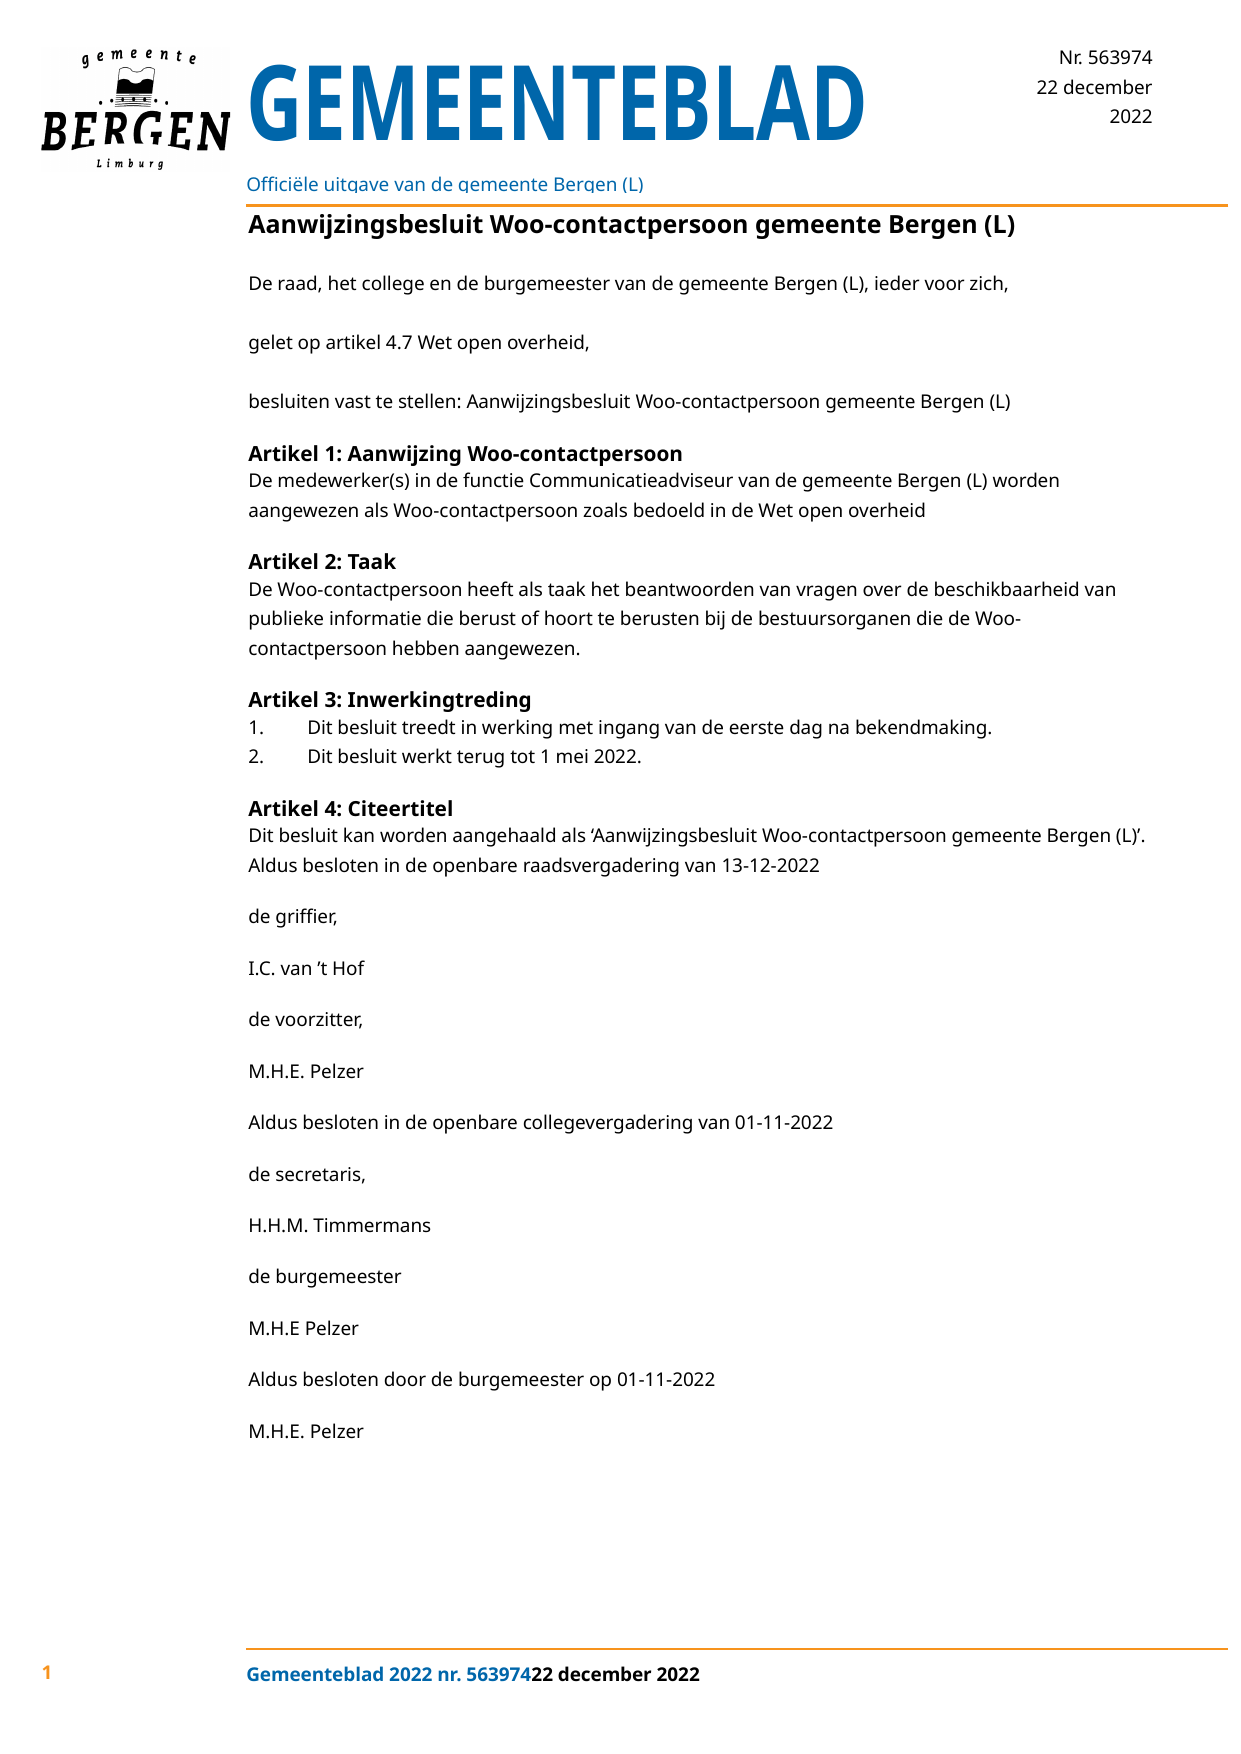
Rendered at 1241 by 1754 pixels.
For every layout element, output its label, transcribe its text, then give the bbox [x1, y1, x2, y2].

text De raad, het college en de burgemeester van de gemeente Bergen (L), ieder voor zich, [248, 270, 1152, 296]
text M.H.E Pelzer [248, 1315, 1152, 1341]
text I.C. van ’t Hof [248, 955, 1152, 981]
text Artikel 3: Inwerkingtreding [248, 686, 1152, 714]
text gelet op artikel 4.7 Wet open overheid, [248, 329, 1152, 355]
text M.H.E. Pelzer [248, 1058, 1152, 1083]
text Aanwijzingsbesluit Woo-contactpersoon gemeente Bergen (L) [248, 207, 1152, 241]
list Dit besluit treedt in werking met ingang van de eerste dag na bekendmaking. [248, 714, 1152, 740]
text Artikel 4: Citeertitel [248, 794, 1152, 822]
text Dit besluit kan worden aangehaald als ‘Aanwijzingsbesluit Woo-contactpersoon gemeente Bergen (L)’. [248, 822, 1152, 848]
text De medewerker(s) in de functie Communicatieadviseur van de gemeente Bergen (L) worden aangewezen als Woo-contactpersoon zoals bedoeld in de Wet open overheid [248, 467, 1152, 523]
text de voorzitter, [248, 1006, 1152, 1032]
text besluiten vast te stellen: Aanwijzingsbesluit Woo-contactpersoon gemeente Bergen (L) [248, 389, 1152, 414]
text Aldus besloten door de burgemeester op 01-11-2022 [248, 1367, 1152, 1392]
text de burgemeester [248, 1264, 1152, 1289]
text de griffier, [248, 903, 1152, 929]
picture [41, 47, 231, 172]
text M.H.E. Pelzer [248, 1418, 1152, 1444]
list Dit besluit werkt terug tot 1 mei 2022. [248, 743, 1152, 769]
text De Woo-contactpersoon heeft als taak het beantwoorden van vragen over de beschikbaarheid van publieke informatie die berust of hoort te berusten bij de bestuursorganen die de Woo-contactpersoon hebben aangewezen. [248, 576, 1152, 661]
text H.H.M. Timmermans [248, 1212, 1152, 1238]
text Aldus besloten in de openbare raadsvergadering van 13-12-2022 [248, 852, 1152, 878]
text Aldus besloten in de openbare collegevergadering van 01-11-2022 [248, 1109, 1152, 1135]
text Artikel 1: Aanwijzing Woo-contactpersoon [248, 439, 1152, 467]
text de secretaris, [248, 1161, 1152, 1186]
text Artikel 2: Taak [248, 547, 1152, 576]
